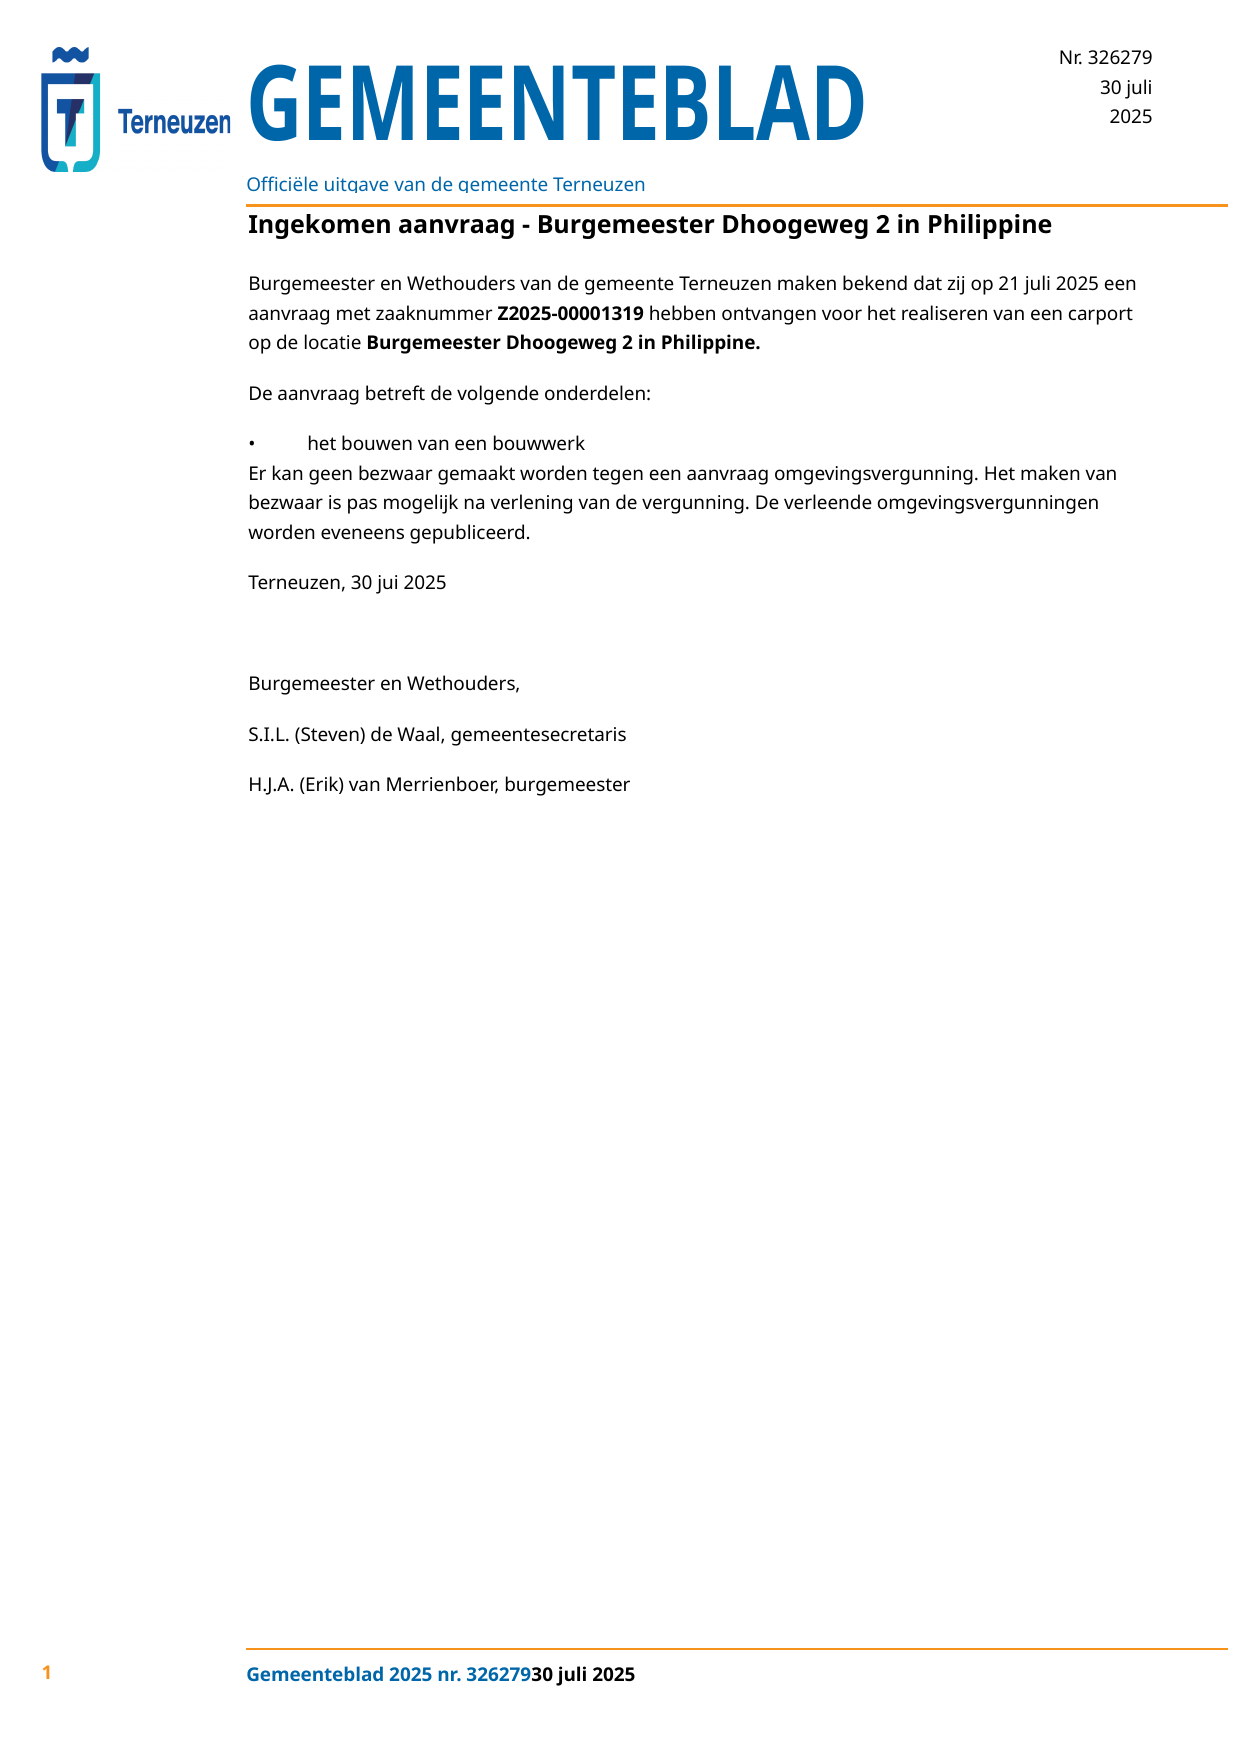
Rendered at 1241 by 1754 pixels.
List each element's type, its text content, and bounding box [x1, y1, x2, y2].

text Ingekomen aanvraag - Burgemeester Dhoogeweg 2 in Philippine [248, 207, 1152, 241]
text H.J.A. (Erik) van Merrienboer, burgemeester [248, 771, 1152, 797]
picture [41, 47, 231, 172]
text Burgemeester en Wethouders van de gemeente Terneuzen maken bekend dat zij op 21 juli 2025 een aanvraag met zaaknummer Z2025-00001319 hebben ontvangen voor het realiseren van een carport op de locatie Burgemeester Dhoogeweg 2 in Philippine. [248, 270, 1152, 355]
list het bouwen van een bouwwerk [248, 430, 1152, 456]
text Er kan geen bezwaar gemaakt worden tegen een aanvraag omgevingsvergunning. Het maken van bezwaar is pas mogelijk na verlening van de vergunning. De verleende omgevingsvergunningen worden eveneens gepubliceerd. [248, 460, 1152, 545]
text Burgemeester en Wethouders, [248, 670, 1152, 696]
text S.I.L. (Steven) de Waal, gemeentesecretaris [248, 721, 1152, 746]
text De aanvraag betreft de volgende onderdelen: [248, 380, 1152, 406]
text Terneuzen, 30 jui 2025 [248, 569, 1152, 595]
